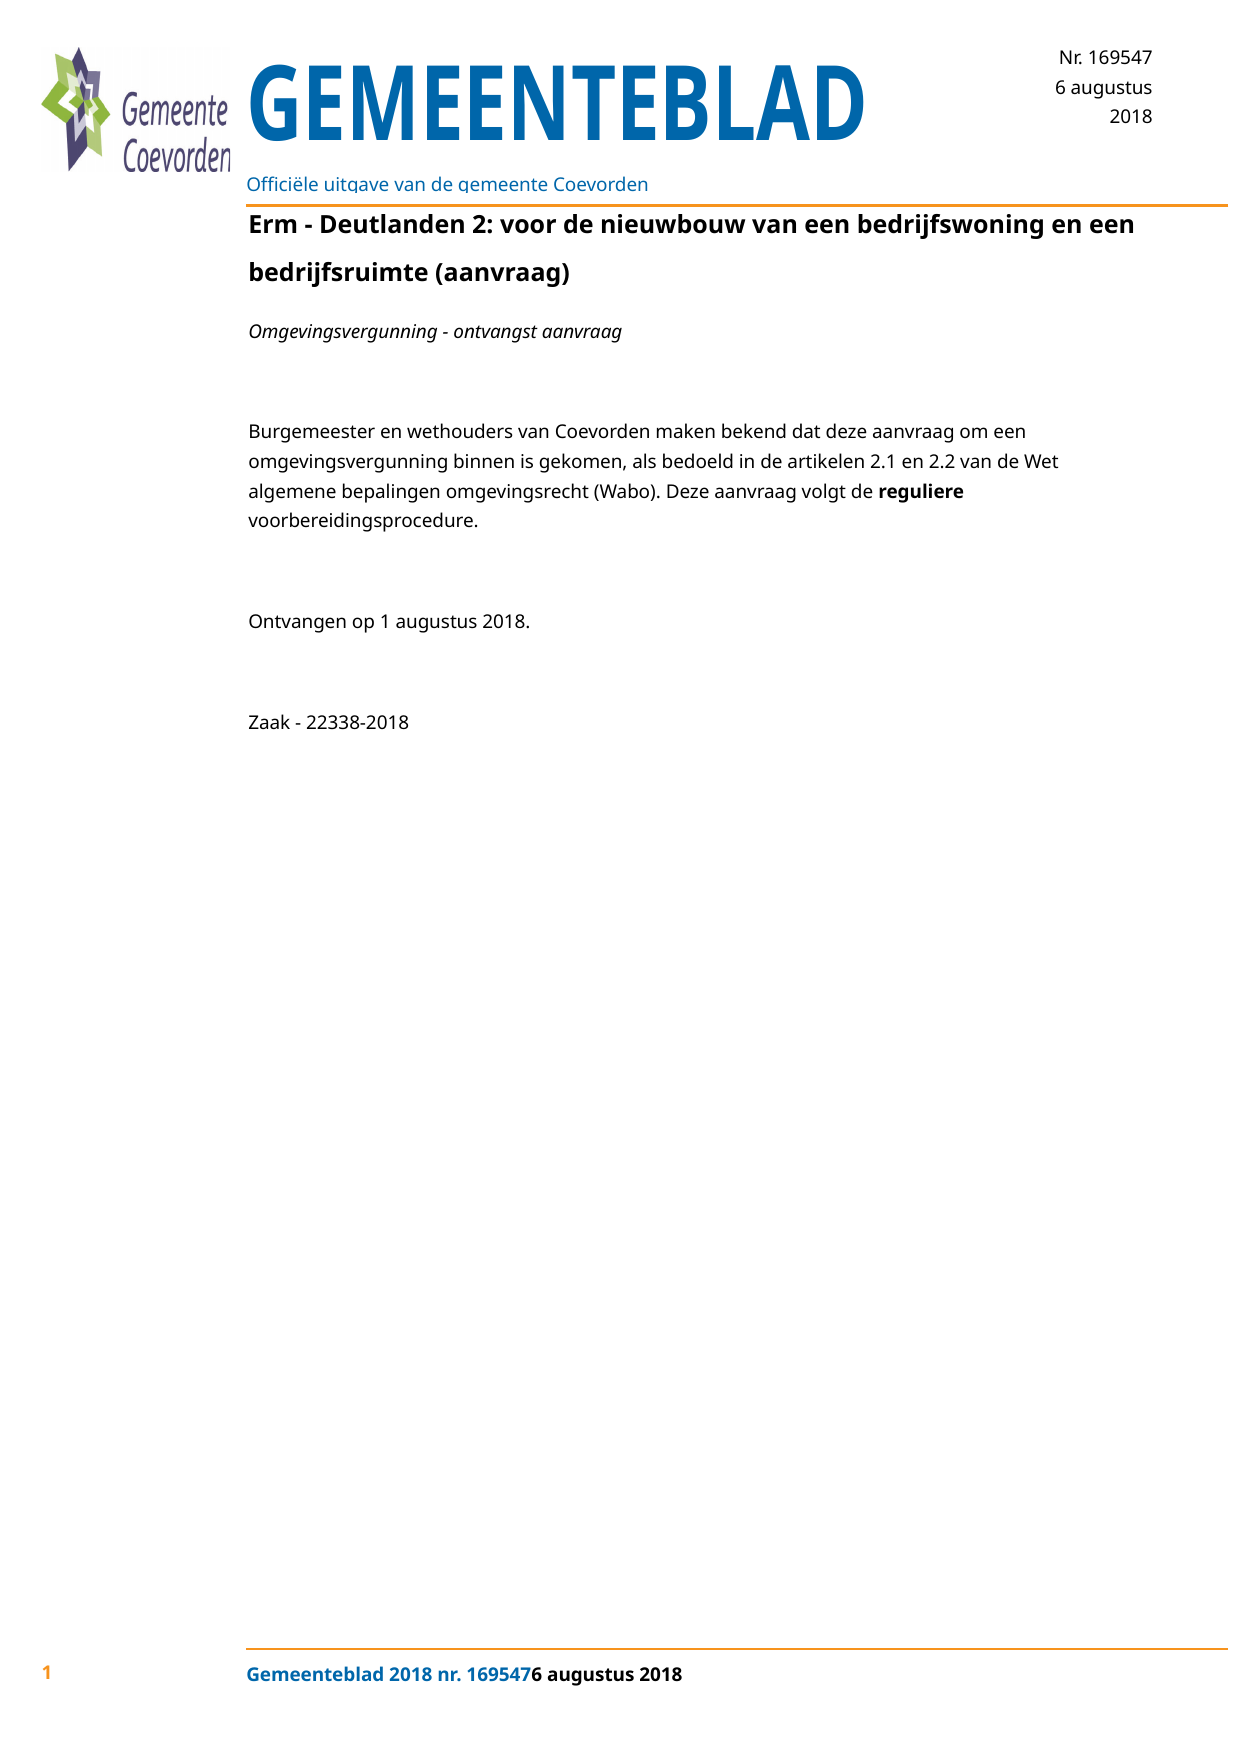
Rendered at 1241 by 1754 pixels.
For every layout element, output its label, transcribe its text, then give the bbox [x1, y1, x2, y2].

text Zaak - 22338-2018 [248, 709, 1152, 735]
text Omgevingsvergunning - ontvangst aanvraag [248, 318, 1152, 344]
text Burgemeester en wethouders van Coevorden maken bekend dat deze aanvraag om een omgevingsvergunning binnen is gekomen, als bedoeld in de artikelen 2.1 en 2.2 van de Wet algemene bepalingen omgevingsrecht (Wabo). Deze aanvraag volgt de reguliere voorbereidingsprocedure. [248, 419, 1152, 533]
text Ontvangen op 1 augustus 2018. [248, 608, 1152, 634]
text Erm - Deutlanden 2: voor de nieuwbouw van een bedrijfswoning en een bedrijfsruimte (aanvraag) [248, 207, 1152, 288]
picture [41, 47, 231, 172]
